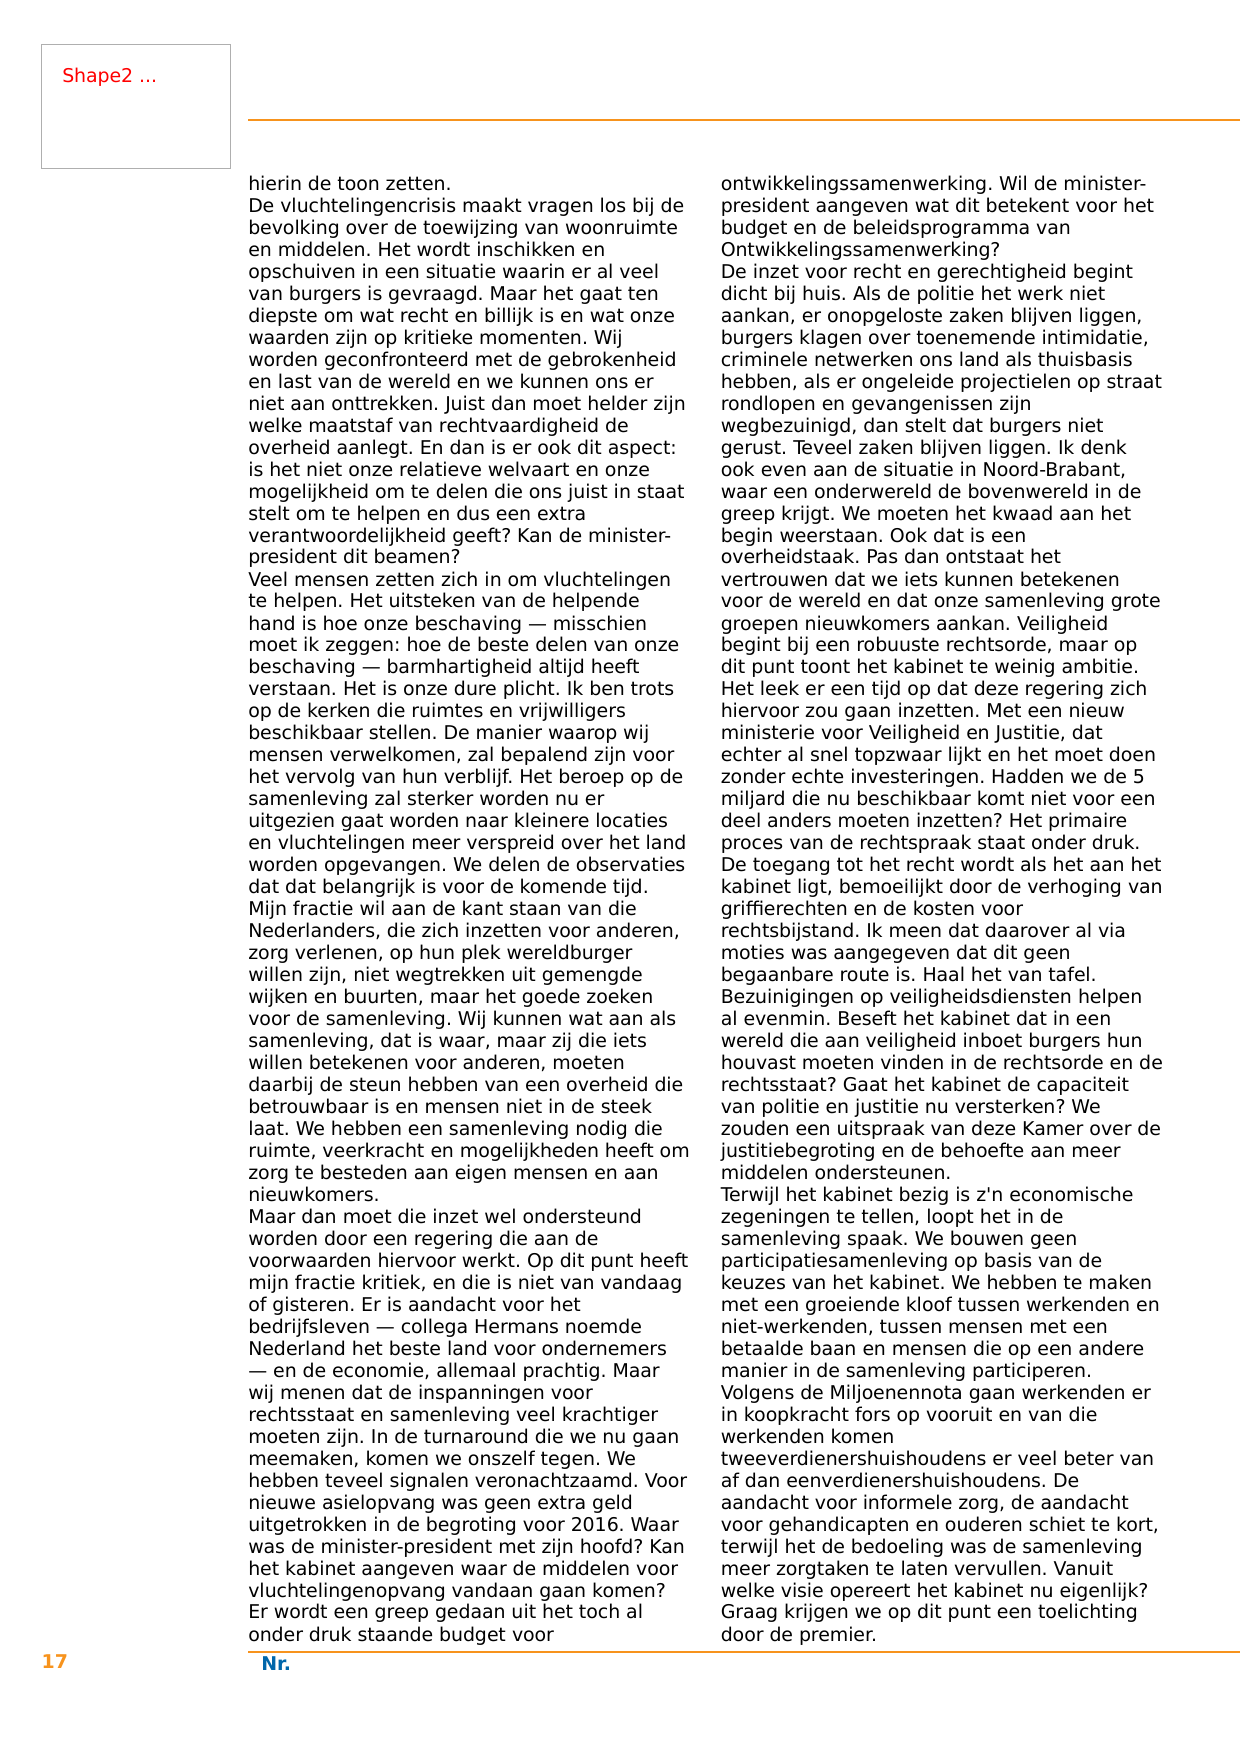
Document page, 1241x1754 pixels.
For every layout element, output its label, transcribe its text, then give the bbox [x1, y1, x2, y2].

text ontwikkelingssamenwerking. Wil de minister-president aangeven wat dit betekent voor het budget en de beleidsprogramma van Ontwikkelingssamenwerking? [721, 173, 1163, 261]
text Maar dan moet die inzet wel ondersteund worden door een regering die aan de voorwaarden hiervoor werkt. Op dit punt heeft mijn fractie kritiek, en die is niet van vandaag of gisteren. Er is aandacht voor het bedrijfsleven — collega Hermans noemde Nederland het beste land voor ondernemers — en de economie, allemaal prachtig. Maar wij menen dat de inspanningen voor rechtsstaat en samenleving veel krachtiger moeten zijn. In de turnaround die we nu gaan meemaken, komen we onszelf tegen. We hebben teveel signalen veronachtzaamd. Voor nieuwe asielopvang was geen extra geld uitgetrokken in de begroting voor 2016. Waar was de minister-president met zijn hoofd? Kan het kabinet aangeven waar de middelen voor vluchtelingenopvang vandaan gaan komen? Er wordt een greep gedaan uit het toch al onder druk staande budget voor [248, 1206, 691, 1645]
text Het leek er een tijd op dat deze regering zich hiervoor zou gaan inzetten. Met een nieuw ministerie voor Veiligheid en Justitie, dat echter al snel topzwaar lijkt en het moet doen zonder echte investeringen. Hadden we de 5 miljard die nu beschikbaar komt niet voor een deel anders moeten inzetten? Het primaire proces van de rechtspraak staat onder druk. De toegang tot het recht wordt als het aan het kabinet ligt, bemoeilijkt door de verhoging van griffierechten en de kosten voor rechtsbijstand. Ik meen dat daarover al via moties was aangegeven dat dit geen begaanbare route is. Haal het van tafel. Bezuinigingen op veiligheidsdiensten helpen al evenmin. Beseft het kabinet dat in een wereld die aan veiligheid inboet burgers hun houvast moeten vinden in de rechtsorde en de rechtsstaat? Gaat het kabinet de capaciteit van politie en justitie nu versterken? We zouden een uitspraak van deze Kamer over de justitiebegroting en de behoefte aan meer middelen ondersteunen. [721, 678, 1163, 1184]
text Terwijl het kabinet bezig is z'n economische zegeningen te tellen, loopt het in de samenleving spaak. We bouwen geen participatiesamenleving op basis van de keuzes van het kabinet. We hebben te maken met een groeiende kloof tussen werkenden en niet-werkenden, tussen mensen met een betaalde baan en mensen die op een andere manier in de samenleving participeren. Volgens de Miljoenennota gaan werkenden er in koopkracht fors op vooruit en van die werkenden komen tweeverdienershuishoudens er veel beter van af dan eenverdienershuishoudens. De aandacht voor informele zorg, de aandacht voor gehandicapten en ouderen schiet te kort, terwijl het de bedoeling was de samenleving meer zorgtaken te laten vervullen. Vanuit welke visie opereert het kabinet nu eigenlijk? Graag krijgen we op dit punt een toelichting door de premier. [721, 1184, 1163, 1645]
text Veel mensen zetten zich in om vluchtelingen te helpen. Het uitsteken van de helpende hand is hoe onze beschaving — misschien moet ik zeggen: hoe de beste delen van onze beschaving — barmhartigheid altijd heeft verstaan. Het is onze dure plicht. Ik ben trots op de kerken die ruimtes en vrijwilligers beschikbaar stellen. De manier waarop wij mensen verwelkomen, zal bepalend zijn voor het vervolg van hun verblijf. Het beroep op de samenleving zal sterker worden nu er uitgezien gaat worden naar kleinere locaties en vluchtelingen meer verspreid over het land worden opgevangen. We delen de observaties dat dat belangrijk is voor de komende tijd. Mijn fractie wil aan de kant staan van die Nederlanders, die zich inzetten voor anderen, zorg verlenen, op hun plek wereldburger willen zijn, niet wegtrekken uit gemengde wijken en buurten, maar het goede zoeken voor de samenleving. Wij kunnen wat aan als samenleving, dat is waar, maar zij die iets willen betekenen voor anderen, moeten daarbij de steun hebben van een overheid die betrouwbaar is en mensen niet in de steek laat. We hebben een samenleving nodig die ruimte, veerkracht en mogelijkheden heeft om zorg te besteden aan eigen mensen en aan nieuwkomers. [248, 568, 691, 1206]
text De inzet voor recht en gerechtigheid begint dicht bij huis. Als de politie het werk niet aankan, er onopgeloste zaken blijven liggen, burgers klagen over toenemende intimidatie, criminele netwerken ons land als thuisbasis hebben, als er ongeleide projectielen op straat rondlopen en gevangenissen zijn wegbezuinigd, dan stelt dat burgers niet gerust. Teveel zaken blijven liggen. Ik denk ook even aan de situatie in Noord-Brabant, waar een onderwereld de bovenwereld in de greep krijgt. We moeten het kwaad aan het begin weerstaan. Ook dat is een overheidstaak. Pas dan ontstaat het vertrouwen dat we iets kunnen betekenen voor de wereld en dat onze samenleving grote groepen nieuwkomers aankan. Veiligheid begint bij een robuuste rechtsorde, maar op dit punt toont het kabinet te weinig ambitie. [721, 261, 1163, 678]
text De vluchtelingencrisis maakt vragen los bij de bevolking over de toewijzing van woonruimte en middelen. Het wordt inschikken en opschuiven in een situatie waarin er al veel van burgers is gevraagd. Maar het gaat ten diepste om wat recht en billijk is en wat onze waarden zijn op kritieke momenten. Wij worden geconfronteerd met de gebrokenheid en last van de wereld en we kunnen ons er niet aan onttrekken. Juist dan moet helder zijn welke maatstaf van rechtvaardigheid de overheid aanlegt. En dan is er ook dit aspect: is het niet onze relatieve welvaart en onze mogelijkheid om te delen die ons juist in staat stelt om te helpen en dus een extra verantwoordelijkheid geeft? Kan de minister-president dit beamen? [248, 195, 691, 568]
text hierin de toon zetten. [248, 173, 691, 195]
